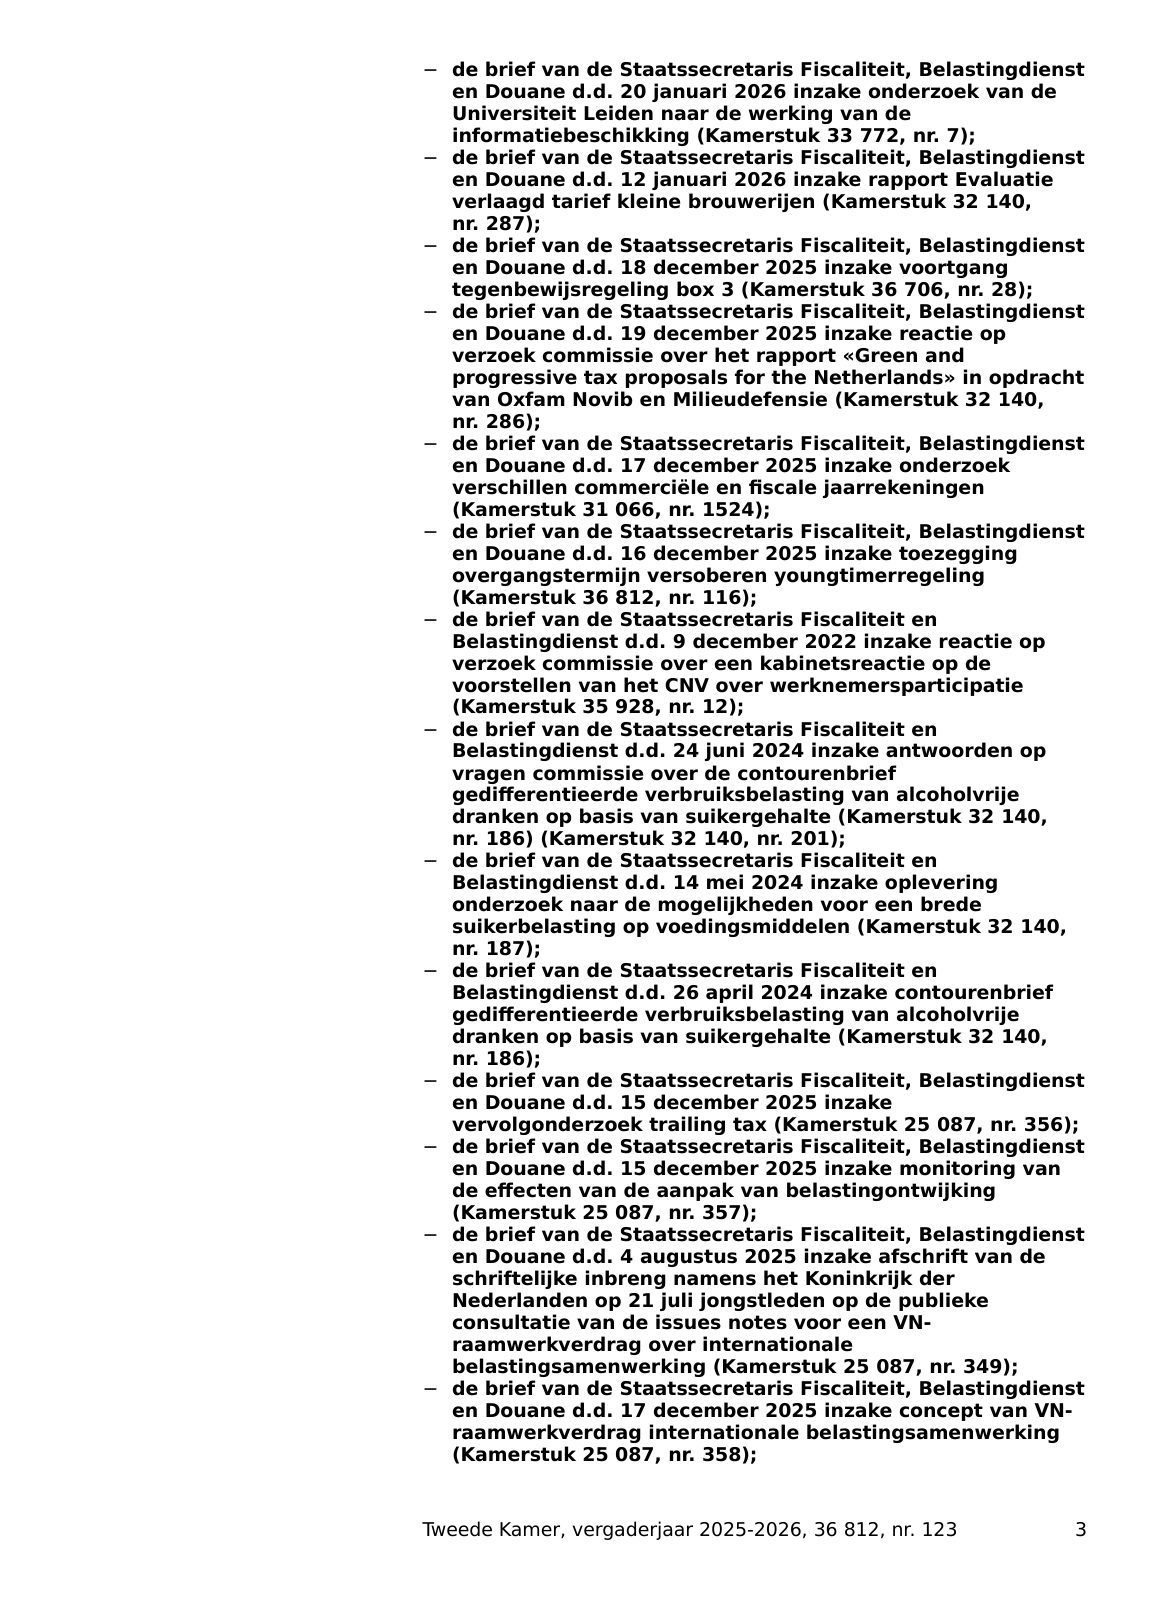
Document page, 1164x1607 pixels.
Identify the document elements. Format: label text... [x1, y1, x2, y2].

text − de brief van de Staatssecretaris Fiscaliteit, Belastingdienst en Douane d.d. 15 december 2025 inzake monitoring van de effecten van de aanpak van belastingontwijking (Kamerstuk 25 087, nr. 357); [422, 1136, 1087, 1224]
text − de brief van de Staatssecretaris Fiscaliteit en Belastingdienst d.d. 24 juni 2024 inzake antwoorden op vragen commissie over de contourenbrief gedifferentieerde verbruiksbelasting van alcoholvrije dranken op basis van suikergehalte (Kamerstuk 32 140, nr. 186) (Kamerstuk 32 140, nr. 201); [422, 718, 1087, 850]
text − de brief van de Staatssecretaris Fiscaliteit en Belastingdienst d.d. 14 mei 2024 inzake oplevering onderzoek naar de mogelijkheden voor een brede suikerbelasting op voedingsmiddelen (Kamerstuk 32 140, nr. 187); [422, 850, 1087, 960]
text − de brief van de Staatssecretaris Fiscaliteit en Belastingdienst d.d. 9 december 2022 inzake reactie op verzoek commissie over een kabinetsreactie op de voorstellen van het CNV over werknemersparticipatie (Kamerstuk 35 928, nr. 12); [422, 608, 1087, 718]
text − de brief van de Staatssecretaris Fiscaliteit, Belastingdienst en Douane d.d. 20 januari 2026 inzake onderzoek van de Universiteit Leiden naar de werking van de informatiebeschikking (Kamerstuk 33 772, nr. 7); [422, 59, 1087, 147]
text − de brief van de Staatssecretaris Fiscaliteit, Belastingdienst en Douane d.d. 4 augustus 2025 inzake afschrift van de schriftelijke inbreng namens het Koninkrijk der Nederlanden op 21 juli jongstleden op de publieke consultatie van de issues notes voor een VN-raamwerkverdrag over internationale belastingsamenwerking (Kamerstuk 25 087, nr. 349); [422, 1224, 1087, 1378]
text − de brief van de Staatssecretaris Fiscaliteit, Belastingdienst en Douane d.d. 18 december 2025 inzake voortgang tegenbewijsregeling box 3 (Kamerstuk 36 706, nr. 28); [422, 235, 1087, 301]
text − de brief van de Staatssecretaris Fiscaliteit, Belastingdienst en Douane d.d. 12 januari 2026 inzake rapport Evaluatie verlaagd tarief kleine brouwerijen (Kamerstuk 32 140, nr. 287); [422, 147, 1087, 235]
text − de brief van de Staatssecretaris Fiscaliteit, Belastingdienst en Douane d.d. 17 december 2025 inzake onderzoek verschillen commerciële en fiscale jaarrekeningen (Kamerstuk 31 066, nr. 1524); [422, 433, 1087, 521]
text − de brief van de Staatssecretaris Fiscaliteit, Belastingdienst en Douane d.d. 15 december 2025 inzake vervolgonderzoek trailing tax (Kamerstuk 25 087, nr. 356); [422, 1070, 1087, 1136]
text − de brief van de Staatssecretaris Fiscaliteit en Belastingdienst d.d. 26 april 2024 inzake contourenbrief gedifferentieerde verbruiksbelasting van alcoholvrije dranken op basis van suikergehalte (Kamerstuk 32 140, nr. 186); [422, 960, 1087, 1070]
text − de brief van de Staatssecretaris Fiscaliteit, Belastingdienst en Douane d.d. 16 december 2025 inzake toezegging overgangstermijn versoberen youngtimerregeling (Kamerstuk 36 812, nr. 116); [422, 521, 1087, 608]
text − de brief van de Staatssecretaris Fiscaliteit, Belastingdienst en Douane d.d. 17 december 2025 inzake concept van VN-raamwerkverdrag internationale belastingsamenwerking (Kamerstuk 25 087, nr. 358); [422, 1378, 1087, 1466]
text − de brief van de Staatssecretaris Fiscaliteit, Belastingdienst en Douane d.d. 19 december 2025 inzake reactie op verzoek commissie over het rapport «Green and progressive tax proposals for the Netherlands» in opdracht van Oxfam Novib en Milieudefensie (Kamerstuk 32 140, nr. 286); [422, 301, 1087, 433]
